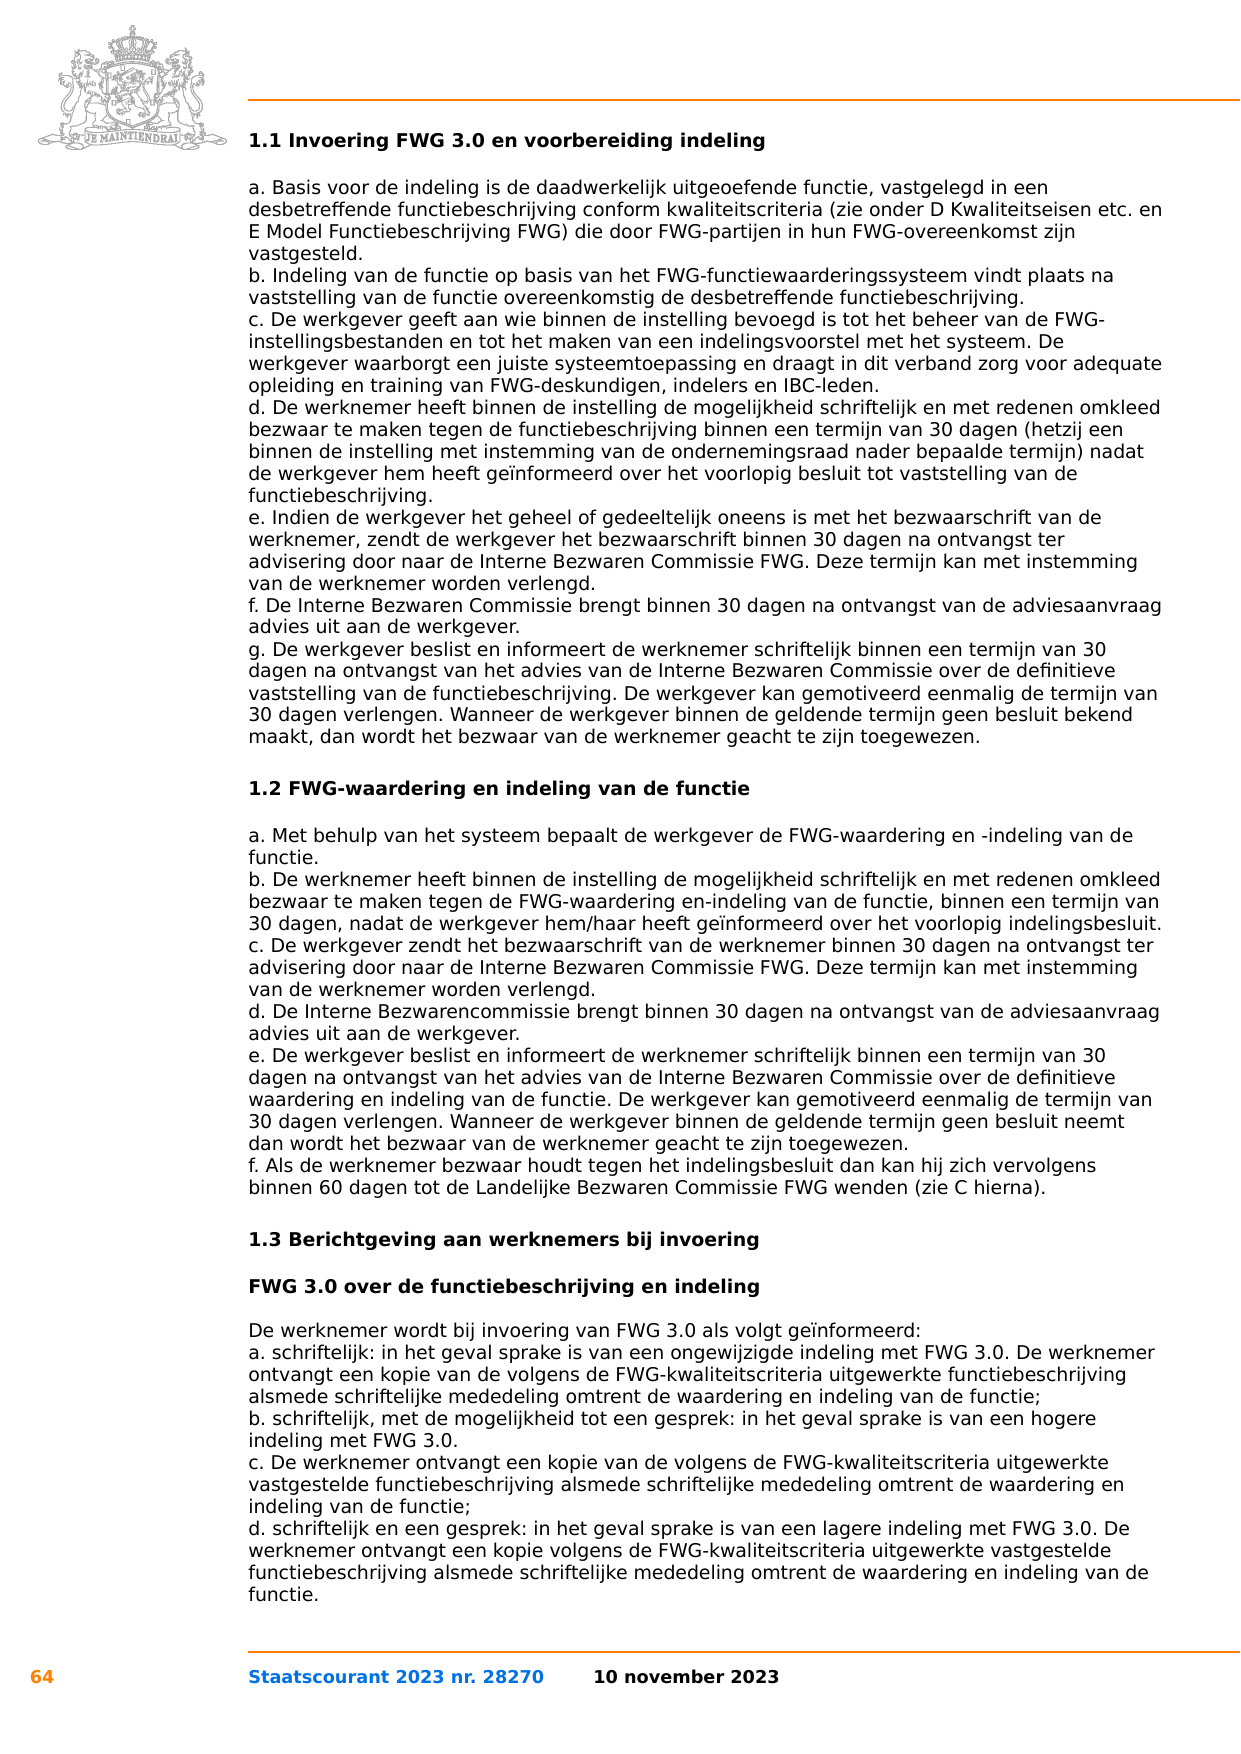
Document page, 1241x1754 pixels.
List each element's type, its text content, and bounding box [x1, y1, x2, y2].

text d. schriftelijk en een gesprek: in het geval sprake is van een lagere indeling met FWG 3.0. De werknemer ontvangt een kopie volgens de FWG-kwaliteitscriteria uitgewerkte vastgestelde functiebeschrijving alsmede schriftelijke mededeling omtrent de waardering en indeling van de functie. [248, 1518, 1163, 1606]
subtitle FWG 3.0 over de functiebeschrijving en indeling [248, 1276, 1163, 1298]
text d. De Interne Bezwarencommissie brengt binnen 30 dagen na ontvangst van de adviesaanvraag advies uit aan de werkgever. [248, 1001, 1163, 1045]
text De werknemer wordt bij invoering van FWG 3.0 als volgt geïnformeerd: [248, 1320, 1163, 1342]
text c. De werknemer ontvangt een kopie van de volgens de FWG-kwaliteitscriteria uitgewerkte vastgestelde functiebeschrijving alsmede schriftelijke mededeling omtrent de waardering en indeling van de functie; [248, 1452, 1163, 1518]
text b. Indeling van de functie op basis van het FWG-functiewaarderingssysteem vindt plaats na vaststelling van de functie overeenkomstig de desbetreffende functiebeschrijving. [248, 265, 1163, 309]
text c. De werkgever zendt het bezwaarschrift van de werknemer binnen 30 dagen na ontvangst ter advisering door naar de Interne Bezwaren Commissie FWG. Deze termijn kan met instemming van de werknemer worden verlengd. [248, 935, 1163, 1001]
text a. schriftelijk: in het geval sprake is van een ongewijzigde indeling met FWG 3.0. De werknemer ontvangt een kopie van de volgens de FWG-kwaliteitscriteria uitgewerkte functiebeschrijving alsmede schriftelijke mededeling omtrent de waardering en indeling van de functie; [248, 1342, 1163, 1408]
text c. De werkgever geeft aan wie binnen de instelling bevoegd is tot het beheer van de FWG-instellingsbestanden en tot het maken van een indelingsvoorstel met het systeem. De werkgever waarborgt een juiste systeemtoepassing en draagt in dit verband zorg voor adequate opleiding en training van FWG-deskundigen, indelers en IBC-leden. [248, 309, 1163, 397]
text b. De werknemer heeft binnen de instelling de mogelijkheid schriftelijk en met redenen omkleed bezwaar te maken tegen de FWG-waardering en-indeling van de functie, binnen een termijn van 30 dagen, nadat de werkgever hem/haar heeft geïnformeerd over het voorlopig indelingsbesluit. [248, 869, 1163, 935]
picture [38, 25, 227, 150]
text a. Met behulp van het systeem bepaalt de werkgever de FWG-waardering en -indeling van de functie. [248, 825, 1163, 869]
subtitle 1.1 Invoering FWG 3.0 en voorbereiding indeling [248, 130, 1163, 152]
text b. schriftelijk, met de mogelijkheid tot een gesprek: in het geval sprake is van een hogere indeling met FWG 3.0. [248, 1408, 1163, 1452]
subtitle 1.2 FWG-waardering en indeling van de functie [248, 778, 1163, 800]
subtitle 1.3 Berichtgeving aan werknemers bij invoering [248, 1229, 1163, 1251]
text e. Indien de werkgever het geheel of gedeeltelijk oneens is met het bezwaarschrift van de werknemer, zendt de werkgever het bezwaarschrift binnen 30 dagen na ontvangst ter advisering door naar de Interne Bezwaren Commissie FWG. Deze termijn kan met instemming van de werknemer worden verlengd. [248, 507, 1163, 594]
text e. De werkgever beslist en informeert de werknemer schriftelijk binnen een termijn van 30 dagen na ontvangst van het advies van de Interne Bezwaren Commissie over de definitieve waardering en indeling van de functie. De werkgever kan gemotiveerd eenmalig de termijn van 30 dagen verlengen. Wanneer de werkgever binnen de geldende termijn geen besluit neemt dan wordt het bezwaar van de werknemer geacht te zijn toegewezen. [248, 1045, 1163, 1155]
text f. Als de werknemer bezwaar houdt tegen het indelingsbesluit dan kan hij zich vervolgens binnen 60 dagen tot de Landelijke Bezwaren Commissie FWG wenden (zie C hierna). [248, 1155, 1163, 1199]
text g. De werkgever beslist en informeert de werknemer schriftelijk binnen een termijn van 30 dagen na ontvangst van het advies van de Interne Bezwaren Commissie over de definitieve vaststelling van de functiebeschrijving. De werkgever kan gemotiveerd eenmalig de termijn van 30 dagen verlengen. Wanneer de werkgever binnen de geldende termijn geen besluit bekend maakt, dan wordt het bezwaar van de werknemer geacht te zijn toegewezen. [248, 638, 1163, 748]
text d. De werknemer heeft binnen de instelling de mogelijkheid schriftelijk en met redenen omkleed bezwaar te maken tegen de functiebeschrijving binnen een termijn van 30 dagen (hetzij een binnen de instelling met instemming van de ondernemingsraad nader bepaalde termijn) nadat de werkgever hem heeft geïnformeerd over het voorlopig besluit tot vaststelling van de functiebeschrijving. [248, 397, 1163, 507]
text a. Basis voor de indeling is de daadwerkelijk uitgeoefende functie, vastgelegd in een desbetreffende functiebeschrijving conform kwaliteitscriteria (zie onder D Kwaliteitseisen etc. en E Model Functiebeschrijving FWG) die door FWG-partijen in hun FWG-overeenkomst zijn vastgesteld. [248, 177, 1163, 265]
text f. De Interne Bezwaren Commissie brengt binnen 30 dagen na ontvangst van de adviesaanvraag advies uit aan de werkgever. [248, 594, 1163, 638]
